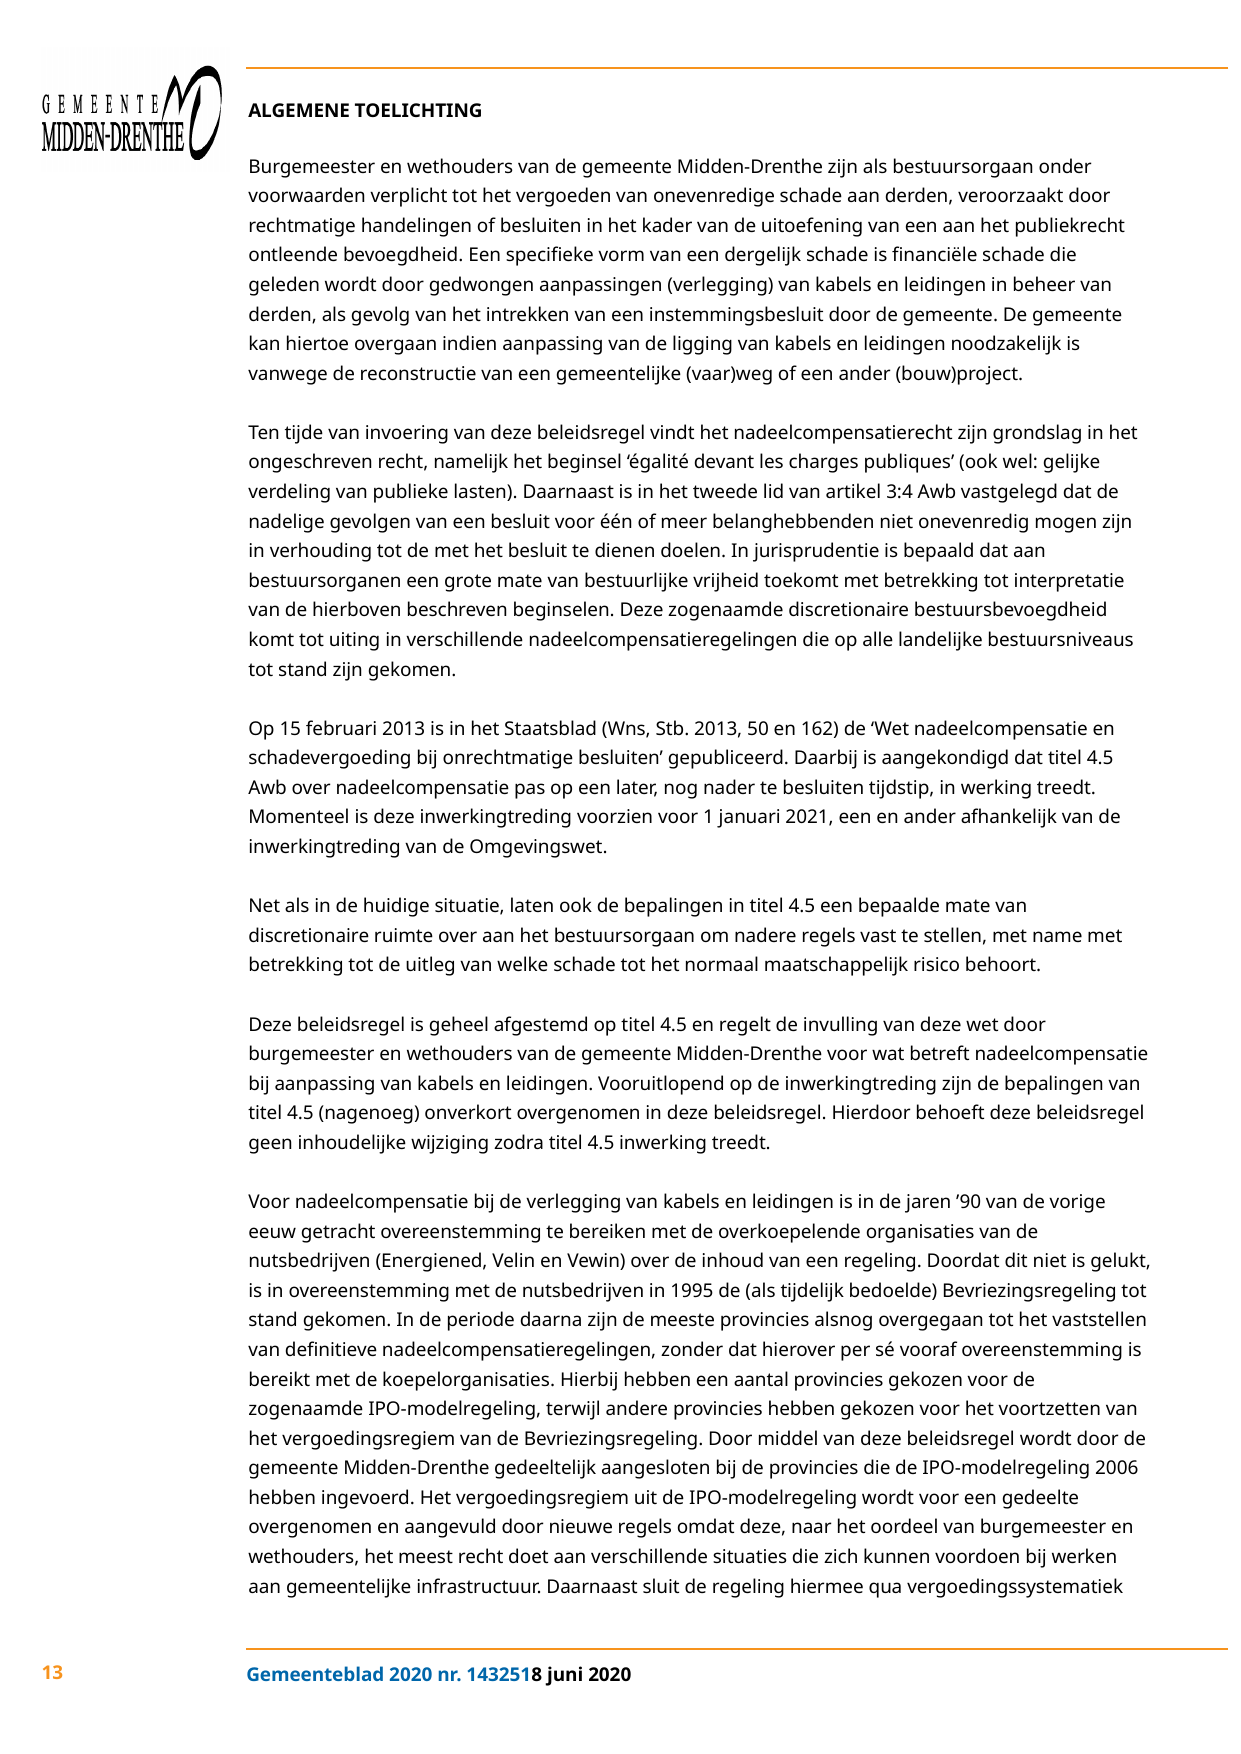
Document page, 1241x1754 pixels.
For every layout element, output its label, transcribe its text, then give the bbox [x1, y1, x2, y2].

picture [41, 47, 231, 172]
text Deze beleidsregel is geheel afgestemd op titel 4.5 en regelt de invulling van deze wet door burgemeester en wethouders van de gemeente Midden-Drenthe voor wat betreft nadeelcompensatie bij aanpassing van kabels en leidingen. Vooruitlopend op de inwerkingtreding zijn de bepalingen van titel 4.5 (nagenoeg) onverkort overgenomen in deze beleidsregel. Hierdoor behoeft deze beleidsregel geen inhoudelijke wijziging zodra titel 4.5 inwerking treedt. [248, 1011, 1152, 1155]
text Burgemeester en wethouders van de gemeente Midden-Drenthe zijn als bestuursorgaan onder voorwaarden verplicht tot het vergoeden van onevenredige schade aan derden, veroorzaakt door rechtmatige handelingen of besluiten in het kader van de uitoefening van een aan het publiekrecht ontleende bevoegdheid. Een specifieke vorm van een dergelijk schade is financiële schade die geleden wordt door gedwongen aanpassingen (verlegging) van kabels en leidingen in beheer van derden, als gevolg van het intrekken van een instemmingsbesluit door de gemeente. De gemeente kan hiertoe overgaan indien aanpassing van de ligging van kabels en leidingen noodzakelijk is vanwege de reconstructie van een gemeentelijke (vaar)weg of een ander (bouw)project. [248, 153, 1152, 386]
text Ten tijde van invoering van deze beleidsregel vindt het nadeelcompensatierecht zijn grondslag in het ongeschreven recht, namelijk het beginsel ‘égalité devant les charges publiques’ (ook wel: gelijke verdeling van publieke lasten). Daarnaast is in het tweede lid van artikel 3:4 Awb vastgelegd dat de nadelige gevolgen van een besluit voor één of meer belanghebbenden niet onevenredig mogen zijn in verhouding tot de met het besluit te dienen doelen. In jurisprudentie is bepaald dat aan bestuursorganen een grote mate van bestuurlijke vrijheid toekomt met betrekking tot interpretatie van de hierboven beschreven beginselen. Deze zogenaamde discretionaire bestuursbevoegdheid komt tot uiting in verschillende nadeelcompensatieregelingen die op alle landelijke bestuursniveaus tot stand zijn gekomen. [248, 419, 1152, 682]
text Op 15 februari 2013 is in het Staatsblad (Wns, Stb. 2013, 50 en 162) de ‘Wet nadeelcompensatie en schadevergoeding bij onrechtmatige besluiten’ gepubliceerd. Daarbij is aangekondigd dat titel 4.5 Awb over nadeelcompensatie pas op een later, nog nader te besluiten tijdstip, in werking treedt. Momenteel is deze inwerkingtreding voorzien voor 1 januari 2021, een en ander afhankelijk van de inwerkingtreding van de Omgevingswet. [248, 715, 1152, 859]
text Net als in de huidige situatie, laten ook de bepalingen in titel 4.5 een bepaalde mate van discretionaire ruimte over aan het bestuursorgaan om nadere regels vast te stellen, met name met betrekking tot de uitleg van welke schade tot het normaal maatschappelijk risico behoort. [248, 892, 1152, 977]
text Voor nadeelcompensatie bij de verlegging van kabels en leidingen is in de jaren ’90 van de vorige eeuw getracht overeenstemming te bereiken met de overkoepelende organisaties van de nutsbedrijven (Energiened, Velin en Vewin) over de inhoud van een regeling. Doordat dit niet is gelukt, is in overeenstemming met de nutsbedrijven in 1995 de (als tijdelijk bedoelde) Bevriezingsregeling tot stand gekomen. In de periode daarna zijn de meeste provincies alsnog overgegaan tot het vaststellen van definitieve nadeelcompensatieregelingen, zonder dat hierover per sé vooraf overeenstemming is bereikt met de koepelorganisaties. Hierbij hebben een aantal provincies gekozen voor de zogenaamde IPO-modelregeling, terwijl andere provincies hebben gekozen voor het voortzetten van het vergoedingsregiem van de Bevriezingsregeling. Door middel van deze beleidsregel wordt door de gemeente Midden-Drenthe gedeeltelijk aangesloten bij de provincies die de IPO-modelregeling 2006 hebben ingevoerd. Het vergoedingsregiem uit de IPO-modelregeling wordt voor een gedeelte overgenomen en aangevuld door nieuwe regels omdat deze, naar het oordeel van burgemeester en wethouders, het meest recht doet aan verschillende situaties die zich kunnen voordoen bij werken aan gemeentelijke infrastructuur. Daarnaast sluit de regeling hiermee qua vergoedingssystematiek [248, 1188, 1152, 1599]
text ALGEMENE TOELICHTING [248, 95, 1152, 123]
